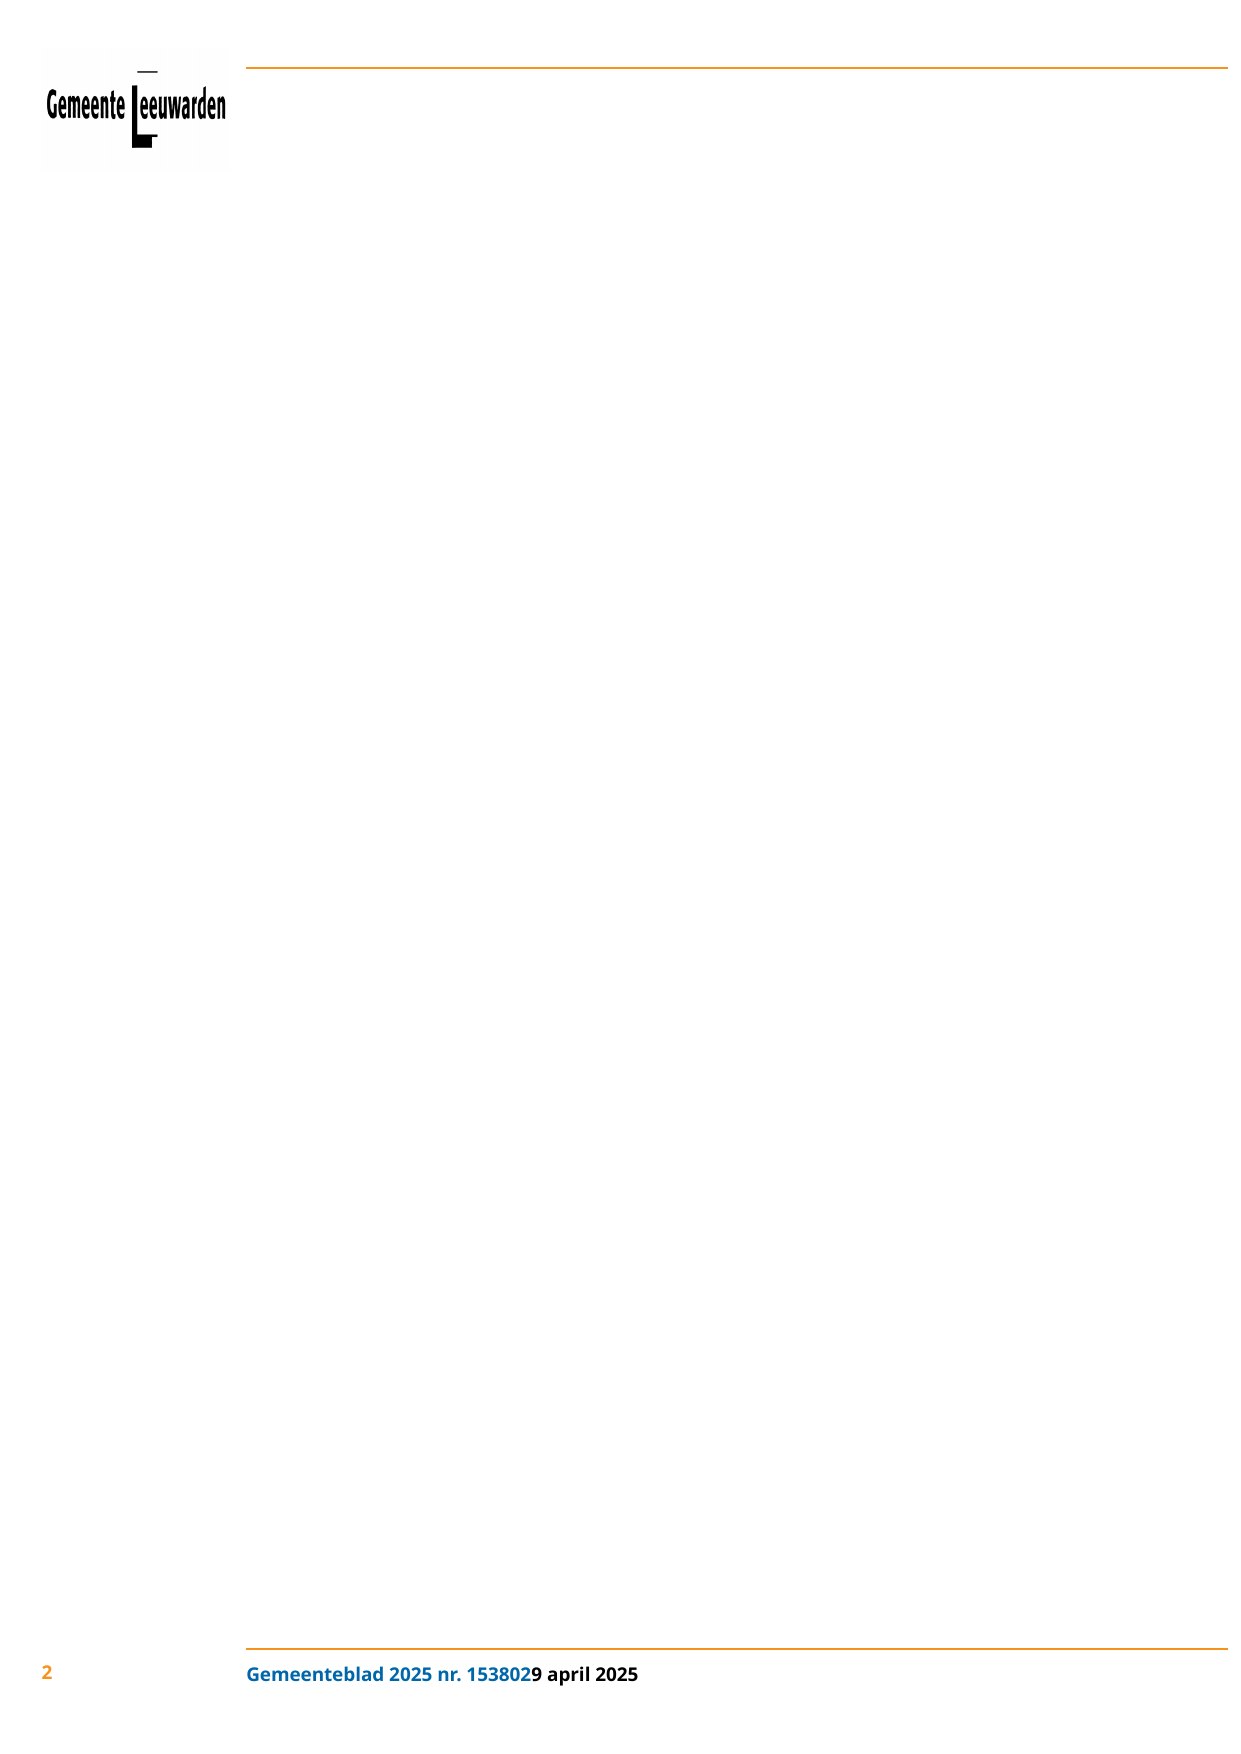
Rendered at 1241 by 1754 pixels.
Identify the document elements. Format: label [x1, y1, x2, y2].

picture [41, 47, 231, 172]
